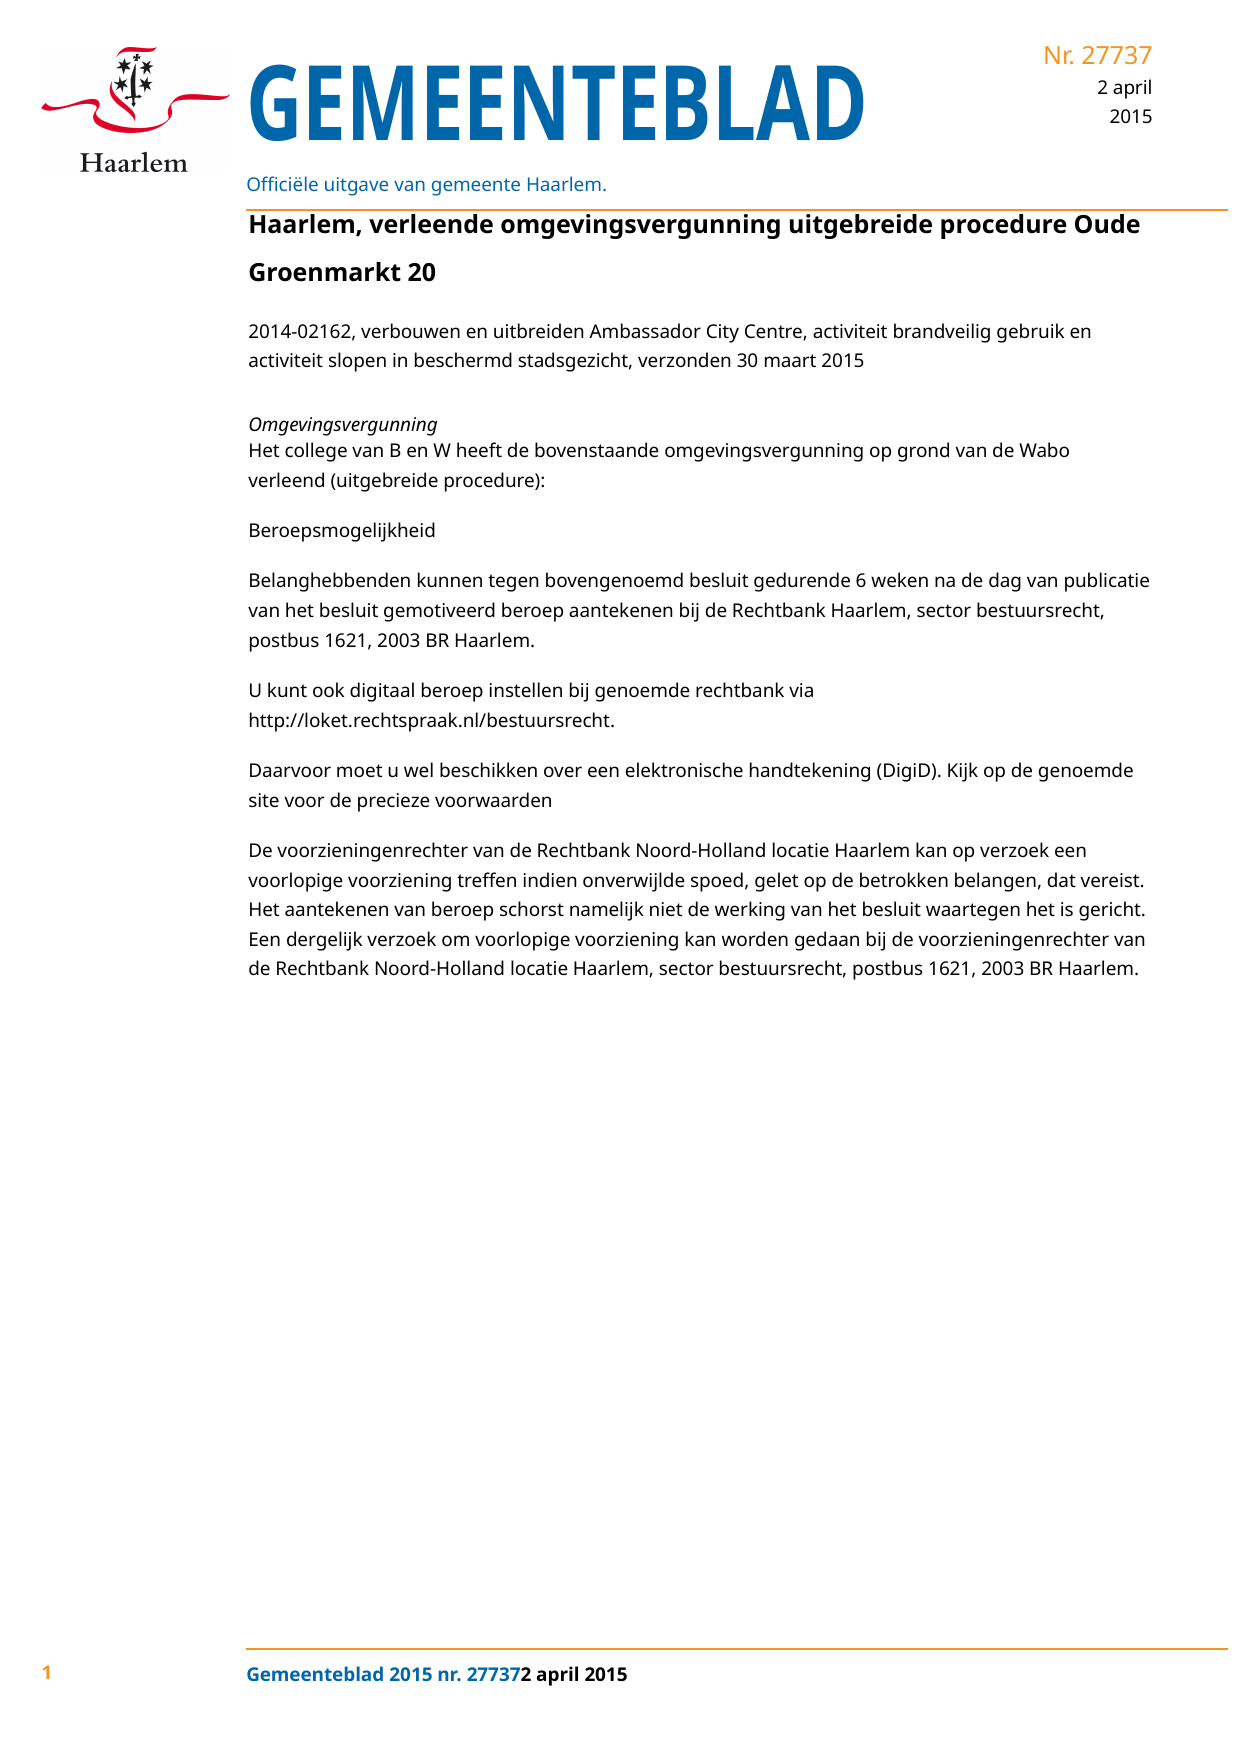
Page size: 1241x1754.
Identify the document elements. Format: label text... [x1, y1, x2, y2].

text De voorzieningenrechter van de Rechtbank Noord-Holland locatie Haarlem kan op verzoek een voorlopige voorziening treffen indien onverwijlde spoed, gelet op de betrokken belangen, dat vereist. Het aantekenen van beroep schorst namelijk niet de werking van het besluit waartegen het is gericht. Een dergelijk verzoek om voorlopige voorziening kan worden gedaan bij de voorzieningenrechter van de Rechtbank Noord-Holland locatie Haarlem, sector bestuursrecht, postbus 1621, 2003 BR Haarlem. [248, 837, 1152, 981]
picture [41, 47, 231, 172]
text 2014-02162, verbouwen en uitbreiden Ambassador City Centre, activiteit brandveilig gebruik en activiteit slopen in beschermd stadsgezicht, verzonden 30 maart 2015 [248, 318, 1152, 373]
text Haarlem, verleende omgevingsvergunning uitgebreide procedure Oude Groenmarkt 20 [248, 211, 1152, 288]
text Het college van B en W heeft de bovenstaande omgevingsvergunning op grond van de Wabo verleend (uitgebreide procedure): [248, 437, 1152, 492]
text Daarvoor moet u wel beschikken over een elektronische handtekening (DigiD). Kijk op de genoemde site voor de precieze voorwaarden [248, 757, 1152, 812]
text Omgevingsvergunning [248, 411, 1152, 437]
text Belanghebbenden kunnen tegen bovengenoemd besluit gedurende 6 weken na de dag van publicatie van het besluit gemotiveerd beroep aantekenen bij de Rechtbank Haarlem, sector bestuursrecht, postbus 1621, 2003 BR Haarlem. [248, 568, 1152, 652]
text Beroepsmogelijkheid [248, 517, 1152, 543]
text U kunt ook digitaal beroep instellen bij genoemde rechtbank via http://loket.rechtspraak.nl/bestuursrecht. [248, 677, 1152, 732]
